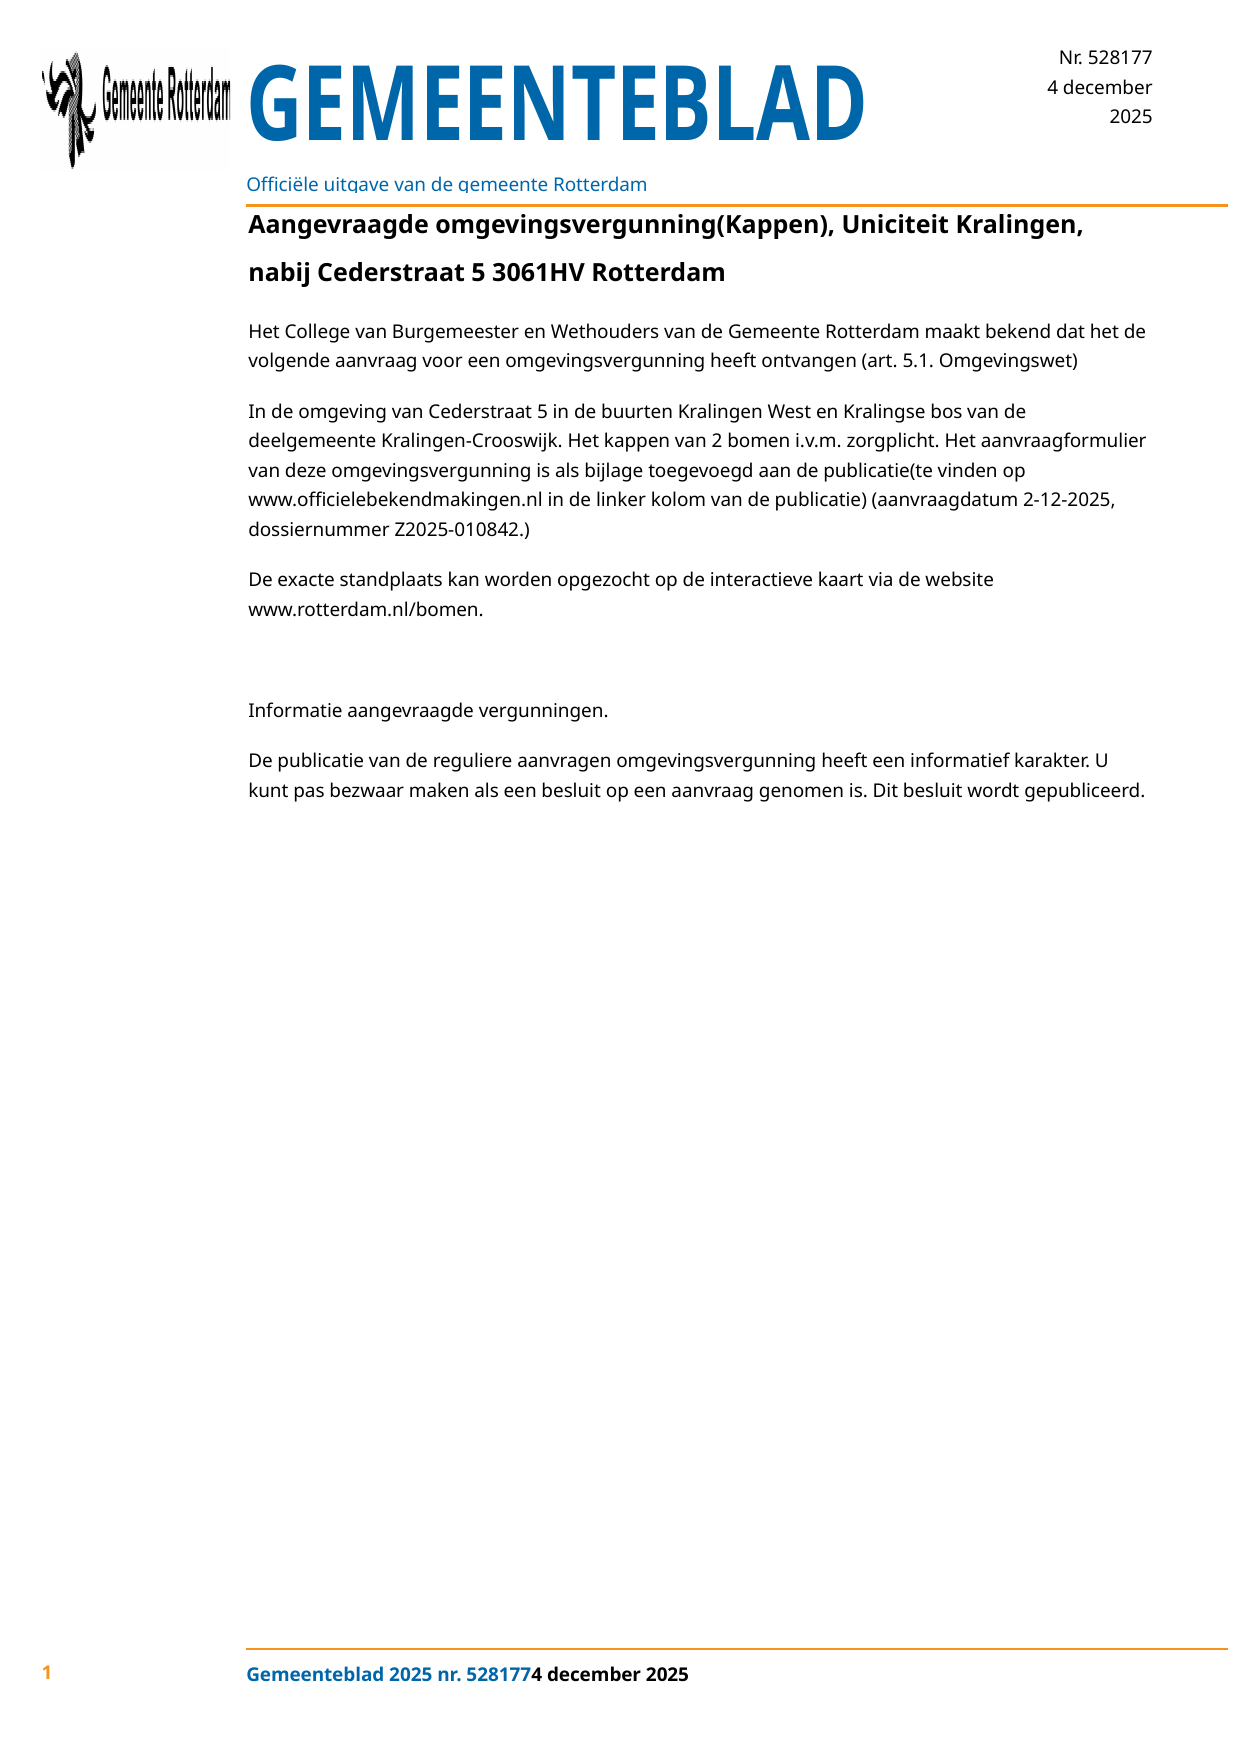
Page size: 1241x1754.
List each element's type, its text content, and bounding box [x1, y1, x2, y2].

picture [41, 47, 231, 172]
text Aangevraagde omgevingsvergunning(Kappen), Uniciteit Kralingen, nabij Cederstraat 5 3061HV Rotterdam [248, 207, 1152, 288]
text Informatie aangevraagde vergunningen. [248, 697, 1152, 723]
text In de omgeving van Cederstraat 5 in de buurten Kralingen West en Kralingse bos van de deelgemeente Kralingen-Crooswijk. Het kappen van 2 bomen i.v.m. zorgplicht. Het aanvraagformulier van deze omgevingsvergunning is als bijlage toegevoegd aan de publicatie(te vinden op www.officielebekendmakingen.nl in de linker kolom van de publicatie) (aanvraagdatum 2-12-2025, dossiernummer Z2025-010842.) [248, 398, 1152, 542]
text De exacte standplaats kan worden opgezocht op de interactieve kaart via de website www.rotterdam.nl/bomen. [248, 567, 1152, 622]
text Het College van Burgemeester en Wethouders van de Gemeente Rotterdam maakt bekend dat het de volgende aanvraag voor een omgevingsvergunning heeft ontvangen (art. 5.1. Omgevingswet) [248, 318, 1152, 373]
text De publicatie van de reguliere aanvragen omgevingsvergunning heeft een informatief karakter. U kunt pas bezwaar maken als een besluit op een aanvraag genomen is. Dit besluit wordt gepubliceerd. [248, 747, 1152, 803]
